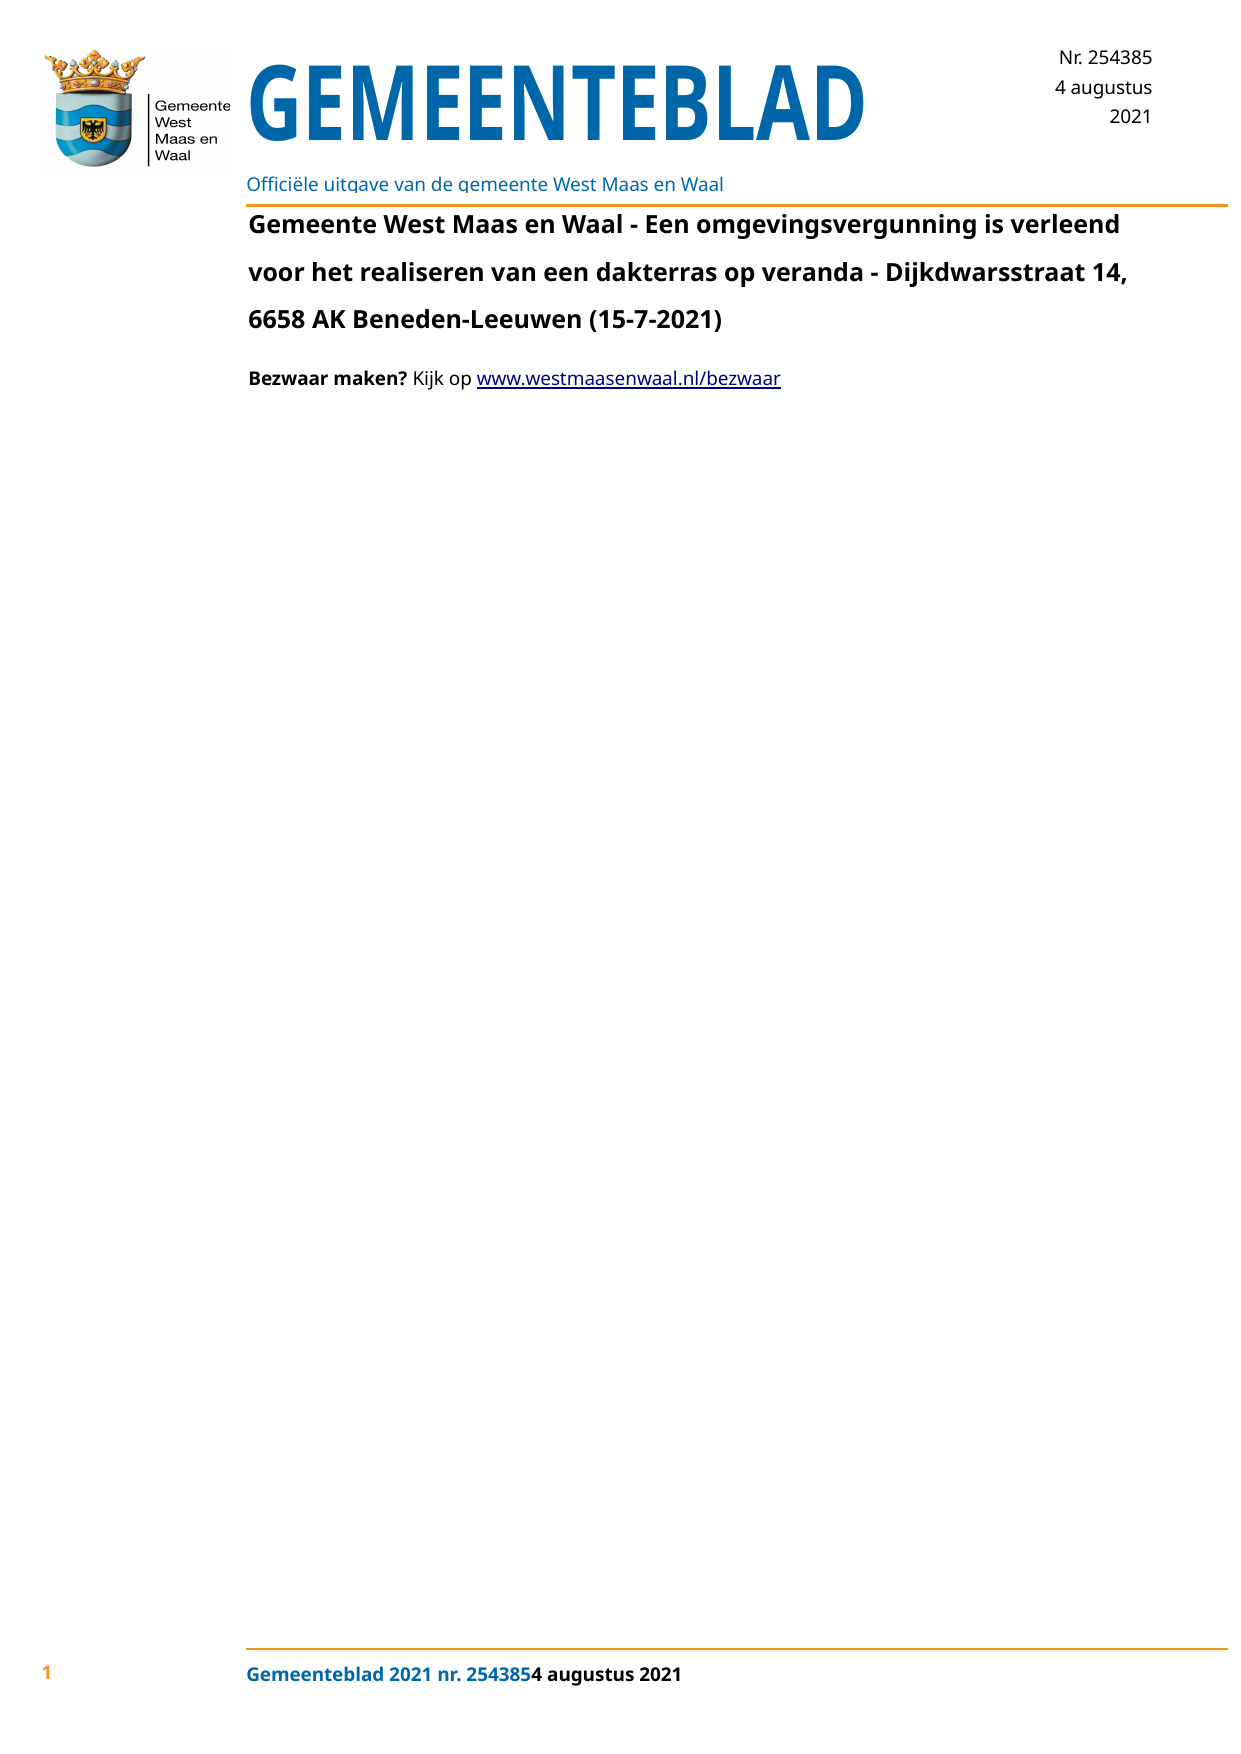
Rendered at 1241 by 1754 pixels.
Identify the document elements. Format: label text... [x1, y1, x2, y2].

picture [41, 47, 231, 172]
text Bezwaar maken? Kijk op www.westmaasenwaal.nl/bezwaar [248, 366, 1152, 391]
text Gemeente West Maas en Waal - Een omgevingsvergunning is verleend voor het realiseren van een dakterras op veranda - Dijkdwarsstraat 14, 6658 AK Beneden-Leeuwen (15-7-2021) [248, 207, 1152, 336]
